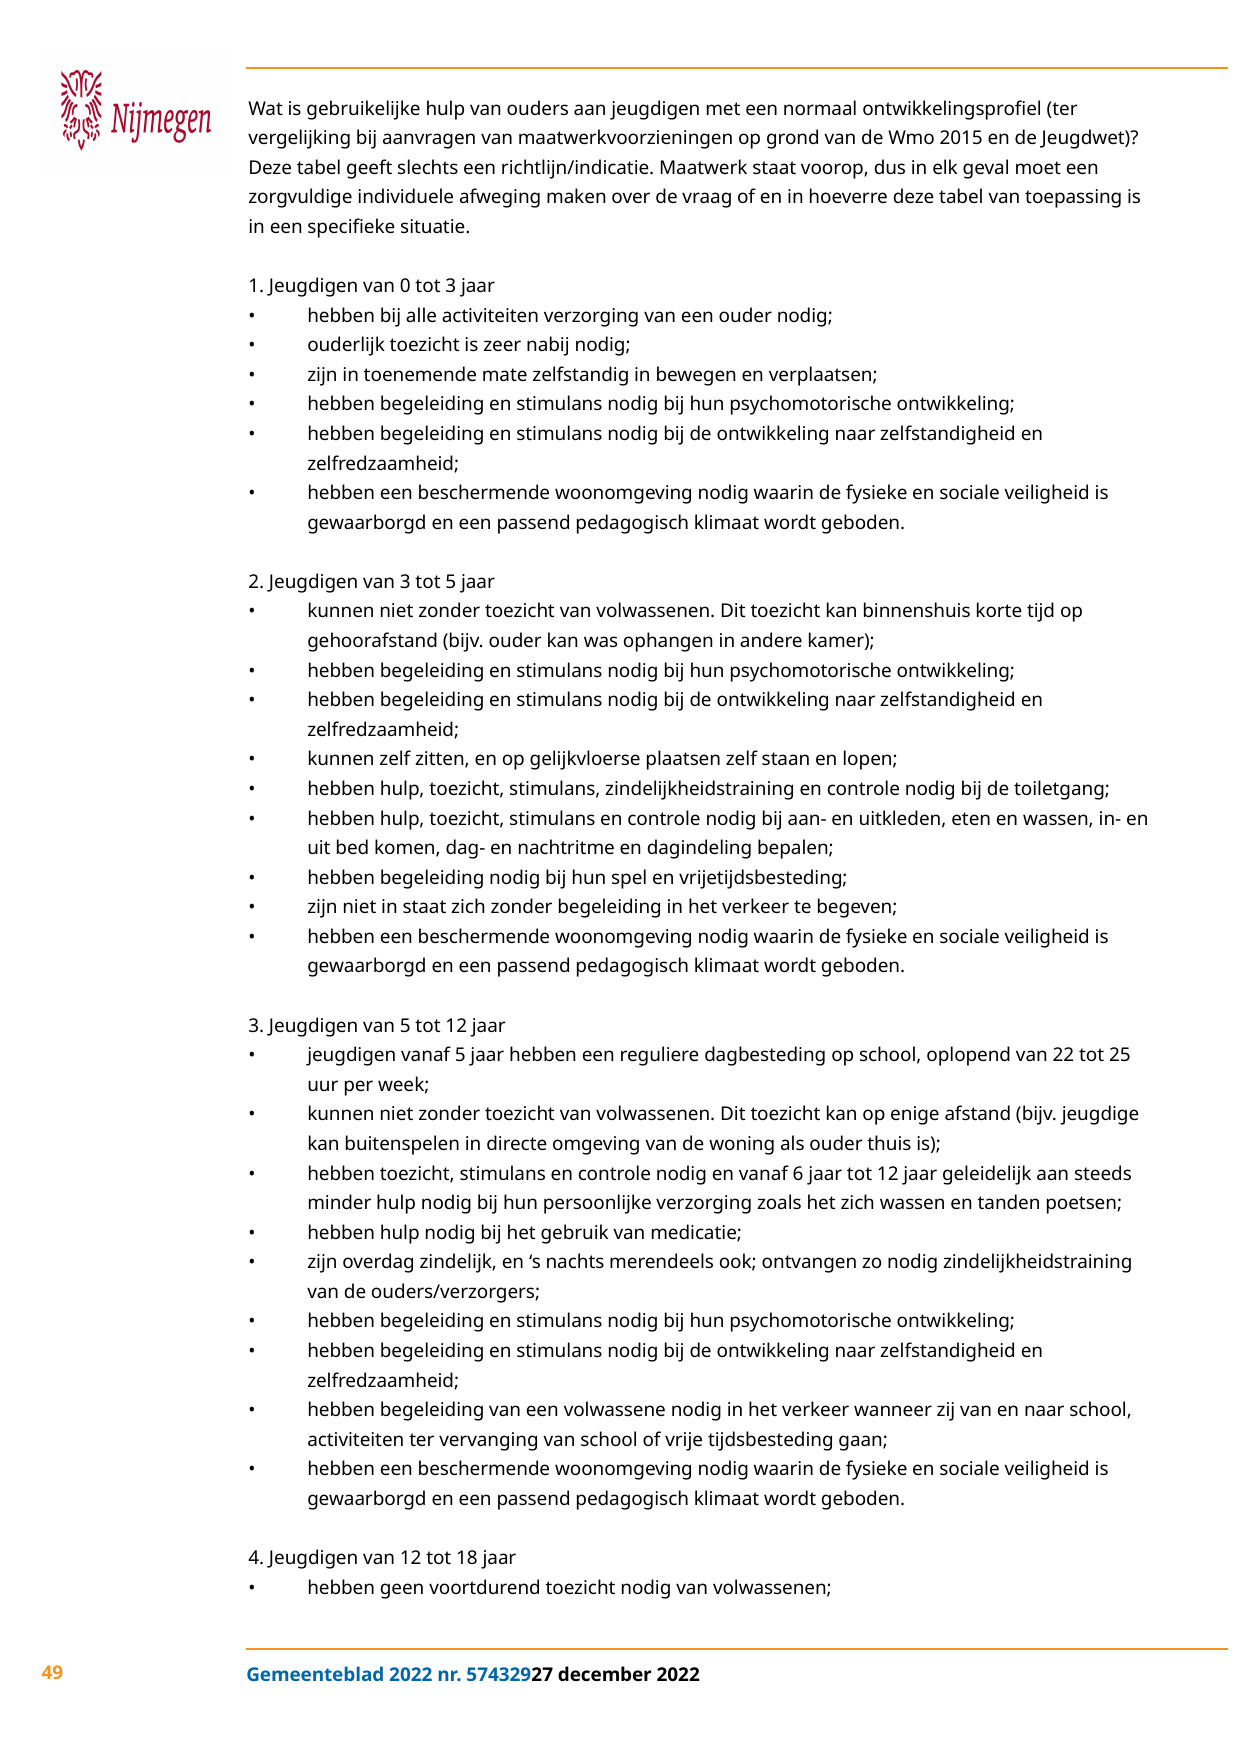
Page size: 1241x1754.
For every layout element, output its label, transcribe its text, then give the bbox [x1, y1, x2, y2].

text 4. Jeugdigen van 12 tot 18 jaar [248, 1544, 1152, 1570]
list hebben geen voortdurend toezicht nodig van volwassenen; [248, 1574, 1152, 1600]
list hebben een beschermende woonomgeving nodig waarin de fysieke en sociale veiligheid is gewaarborgd en een passend pedagogisch klimaat wordt geboden. [248, 479, 1152, 535]
list hebben hulp, toezicht, stimulans en controle nodig bij aan- en uitkleden, eten en wassen, in- en uit bed komen, dag- en nachtritme en dagindeling bepalen; [248, 805, 1152, 860]
list hebben hulp, toezicht, stimulans, zindelijkheidstraining en controle nodig bij de toiletgang; [248, 775, 1152, 801]
list hebben begeleiding en stimulans nodig bij de ontwikkeling naar zelfstandigheid en zelfredzaamheid; [248, 686, 1152, 742]
list hebben een beschermende woonomgeving nodig waarin de fysieke en sociale veiligheid is gewaarborgd en een passend pedagogisch klimaat wordt geboden. [248, 923, 1152, 978]
list kunnen niet zonder toezicht van volwassenen. Dit toezicht kan binnenshuis korte tijd op gehoorafstand (bijv. ouder kan was ophangen in andere kamer); [248, 598, 1152, 653]
list hebben hulp nodig bij het gebruik van medicatie; [248, 1219, 1152, 1245]
list hebben bij alle activiteiten verzorging van een ouder nodig; [248, 302, 1152, 328]
picture [41, 47, 231, 172]
text 3. Jeugdigen van 5 tot 12 jaar [248, 1012, 1152, 1038]
list hebben toezicht, stimulans en controle nodig en vanaf 6 jaar tot 12 jaar geleidelijk aan steeds minder hulp nodig bij hun persoonlijke verzorging zoals het zich wassen en tanden poetsen; [248, 1160, 1152, 1215]
list hebben begeleiding en stimulans nodig bij hun psychomotorische ontwikkeling; [248, 1308, 1152, 1333]
list hebben een beschermende woonomgeving nodig waarin de fysieke en sociale veiligheid is gewaarborgd en een passend pedagogisch klimaat wordt geboden. [248, 1456, 1152, 1511]
list hebben begeleiding en stimulans nodig bij de ontwikkeling naar zelfstandigheid en zelfredzaamheid; [248, 1337, 1152, 1393]
text Wat is gebruikelijke hulp van ouders aan jeugdigen met een normaal ontwikkelingsprofiel (ter vergelijking bij aanvragen van maatwerkvoorzieningen op grond van de Wmo 2015 en de Jeugdwet)? Deze tabel geeft slechts een richtlijn/indicatie. Maatwerk staat voorop, dus in elk geval moet een zorgvuldige individuele afweging maken over de vraag of en in hoeverre deze tabel van toepassing is in een specifieke situatie. [248, 95, 1152, 239]
list zijn overdag zindelijk, en ‘s nachts merendeels ook; ontvangen zo nodig zindelijkheidstraining van de ouders/verzorgers; [248, 1248, 1152, 1304]
list hebben begeleiding van een volwassene nodig in het verkeer wanneer zij van en naar school, activiteiten ter vervanging van school of vrije tijdsbesteding gaan; [248, 1396, 1152, 1452]
list kunnen zelf zitten, en op gelijkvloerse plaatsen zelf staan en lopen; [248, 746, 1152, 771]
list hebben begeleiding en stimulans nodig bij hun psychomotorische ontwikkeling; [248, 391, 1152, 416]
list hebben begeleiding en stimulans nodig bij hun psychomotorische ontwikkeling; [248, 657, 1152, 683]
list jeugdigen vanaf 5 jaar hebben een reguliere dagbesteding op school, oplopend van 22 tot 25 uur per week; [248, 1041, 1152, 1097]
list hebben begeleiding nodig bij hun spel en vrijetijdsbesteding; [248, 864, 1152, 890]
text 2. Jeugdigen van 3 tot 5 jaar [248, 568, 1152, 594]
list ouderlijk toezicht is zeer nabij nodig; [248, 331, 1152, 357]
text 1. Jeugdigen van 0 tot 3 jaar [248, 272, 1152, 298]
list hebben begeleiding en stimulans nodig bij de ontwikkeling naar zelfstandigheid en zelfredzaamheid; [248, 420, 1152, 476]
list zijn in toenemende mate zelfstandig in bewegen en verplaatsen; [248, 361, 1152, 387]
list zijn niet in staat zich zonder begeleiding in het verkeer te begeven; [248, 893, 1152, 919]
list kunnen niet zonder toezicht van volwassenen. Dit toezicht kan op enige afstand (bijv. jeugdige kan buitenspelen in directe omgeving van de woning als ouder thuis is); [248, 1101, 1152, 1156]
